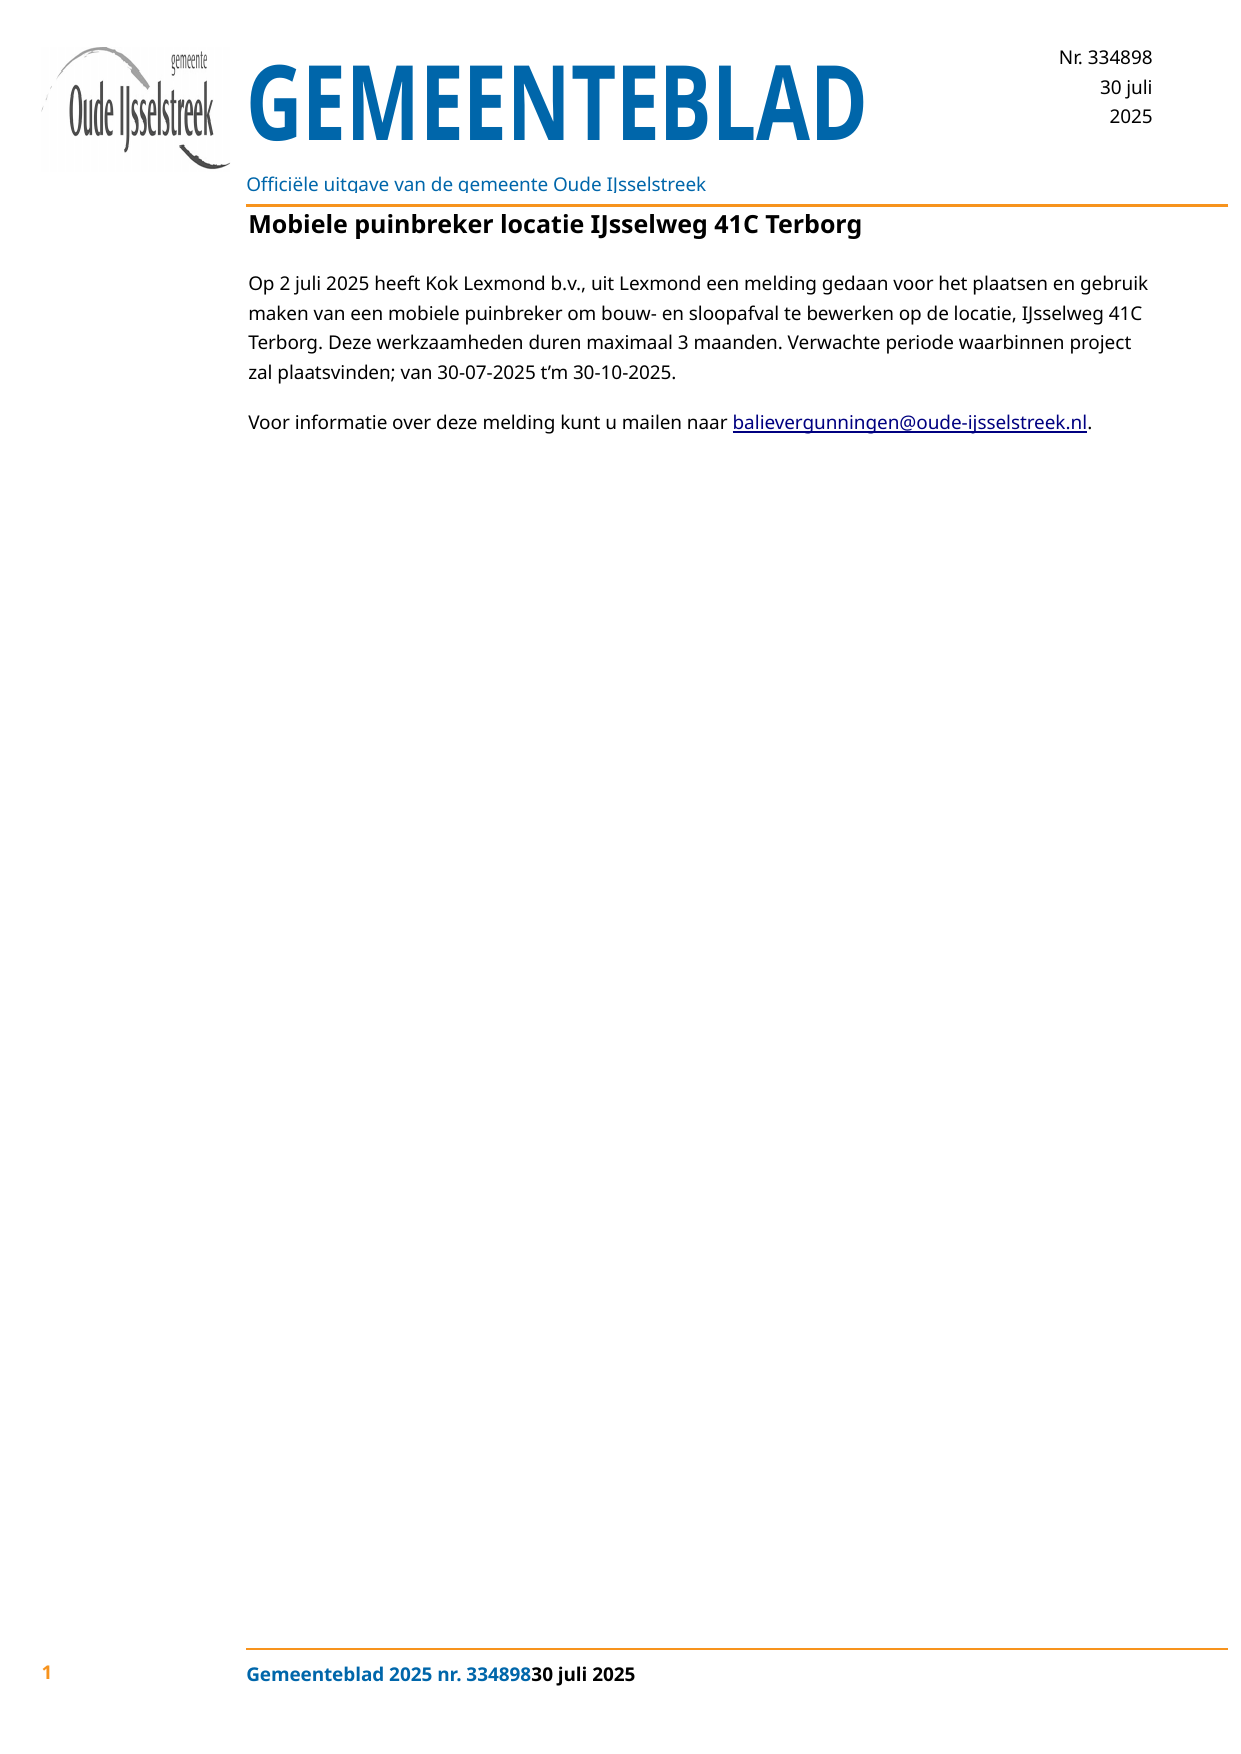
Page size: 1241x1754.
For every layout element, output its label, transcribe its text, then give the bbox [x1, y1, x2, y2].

text Mobiele puinbreker locatie IJsselweg 41C Terborg [248, 207, 1152, 241]
picture [41, 47, 231, 172]
text Op 2 juli 2025 heeft Kok Lexmond b.v., uit Lexmond een melding gedaan voor het plaatsen en gebruik maken van een mobiele puinbreker om bouw- en sloopafval te bewerken op de locatie, IJsselweg 41C Terborg. Deze werkzaamheden duren maximaal 3 maanden. Verwachte periode waarbinnen project zal plaatsvinden; van 30-07-2025 t’m 30-10-2025. [248, 270, 1152, 385]
text Voor informatie over deze melding kunt u mailen naar balievergunningen@oude-ijsselstreek.nl. [248, 409, 1152, 435]
